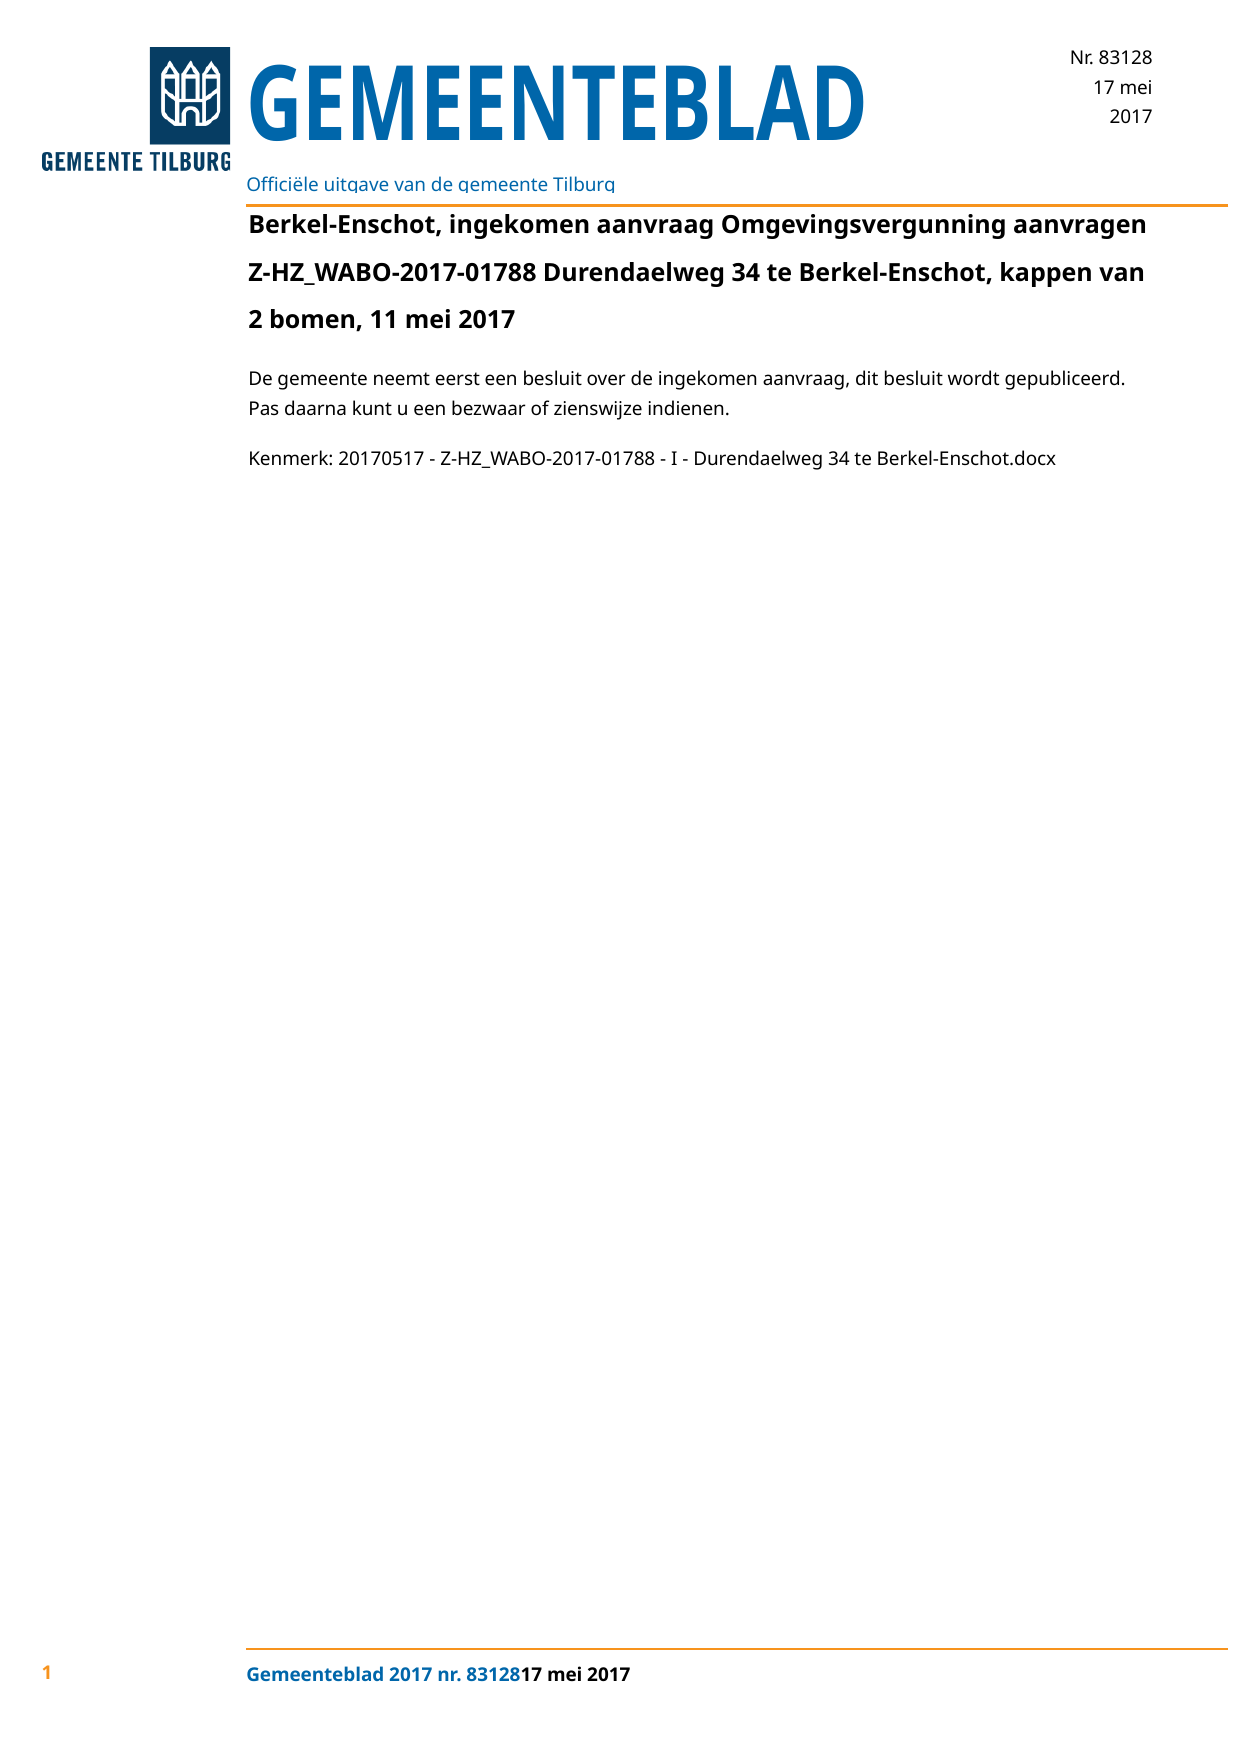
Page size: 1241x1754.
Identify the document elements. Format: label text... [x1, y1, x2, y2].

text De gemeente neemt eerst een besluit over de ingekomen aanvraag, dit besluit wordt gepubliceerd. Pas daarna kunt u een bezwaar of zienswijze indienen. [248, 366, 1152, 421]
picture [41, 47, 231, 172]
text Kenmerk: 20170517 - Z-HZ_WABO-2017-01788 - I - Durendaelweg 34 te Berkel-Enschot.docx [248, 446, 1152, 471]
text Berkel-Enschot, ingekomen aanvraag Omgevingsvergunning aanvragen Z-HZ_WABO-2017-01788 Durendaelweg 34 te Berkel-Enschot, kappen van 2 bomen, 11 mei 2017 [248, 207, 1152, 336]
